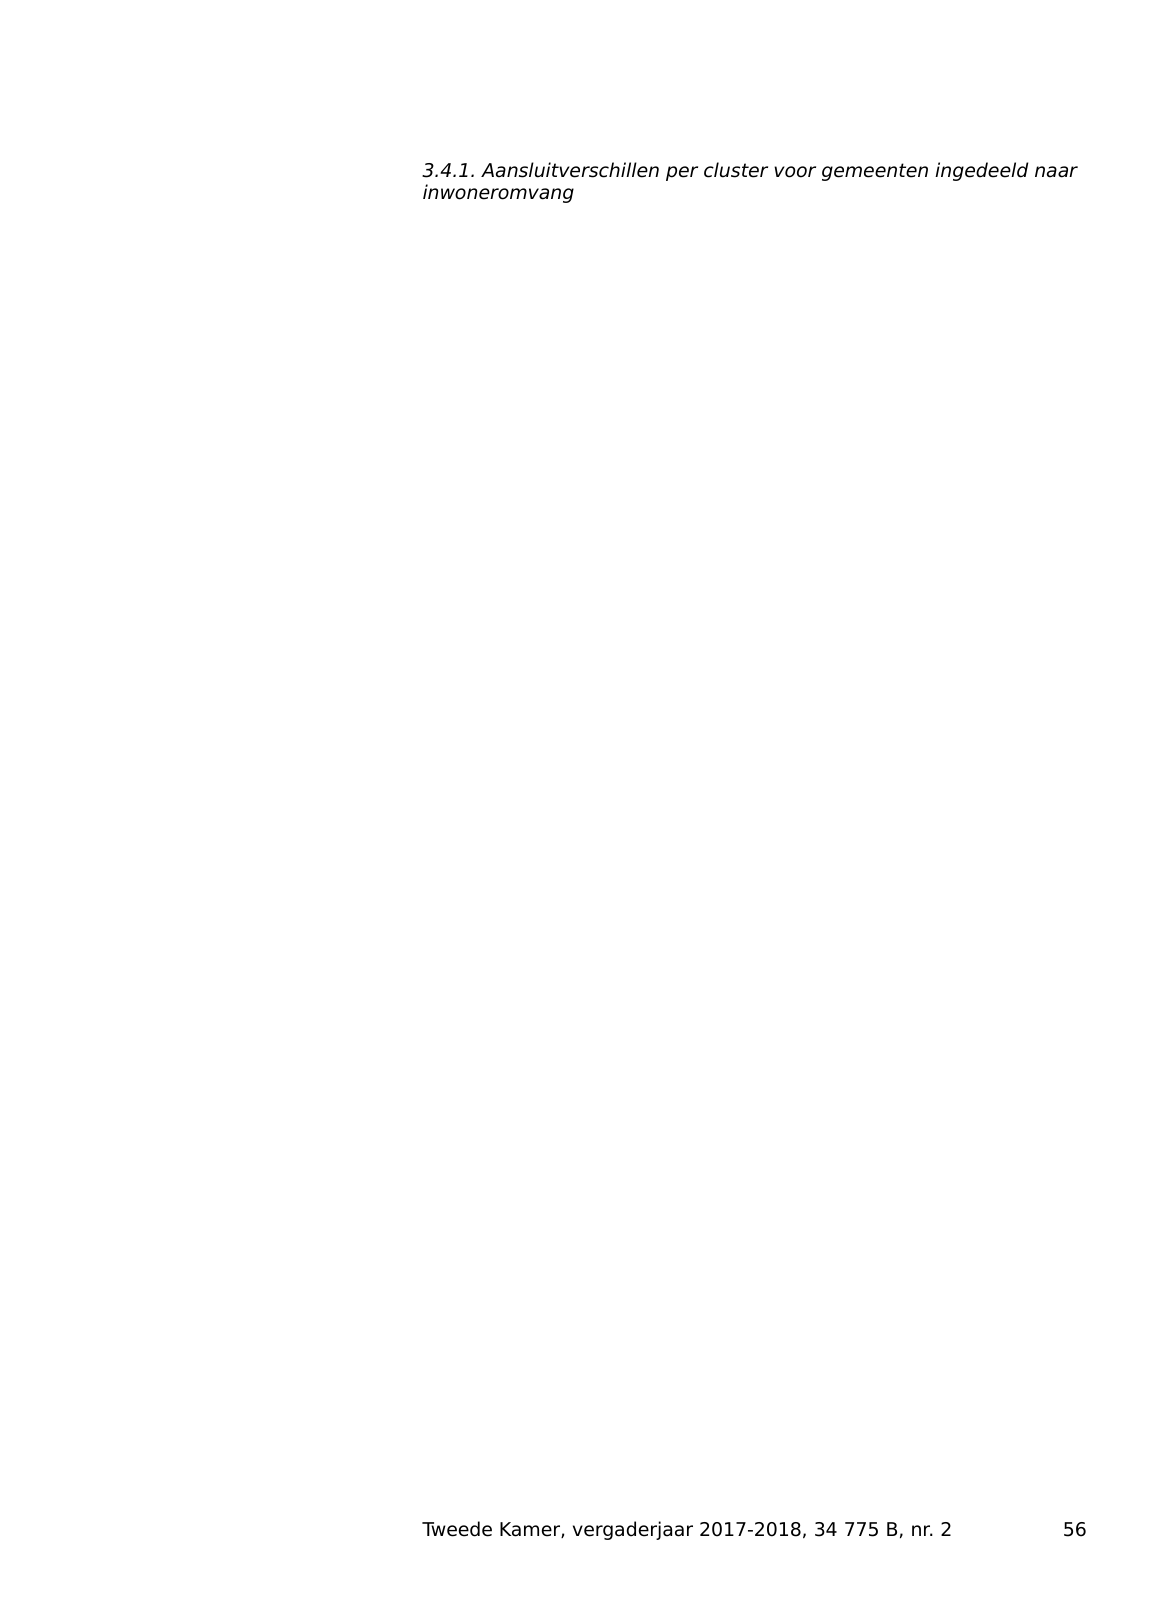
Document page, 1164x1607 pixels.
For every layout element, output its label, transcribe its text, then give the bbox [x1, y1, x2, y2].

subtitle 3.4.1. Aansluitverschillen per cluster voor gemeenten ingedeeld naar inwoneromvang [422, 160, 1087, 204]
